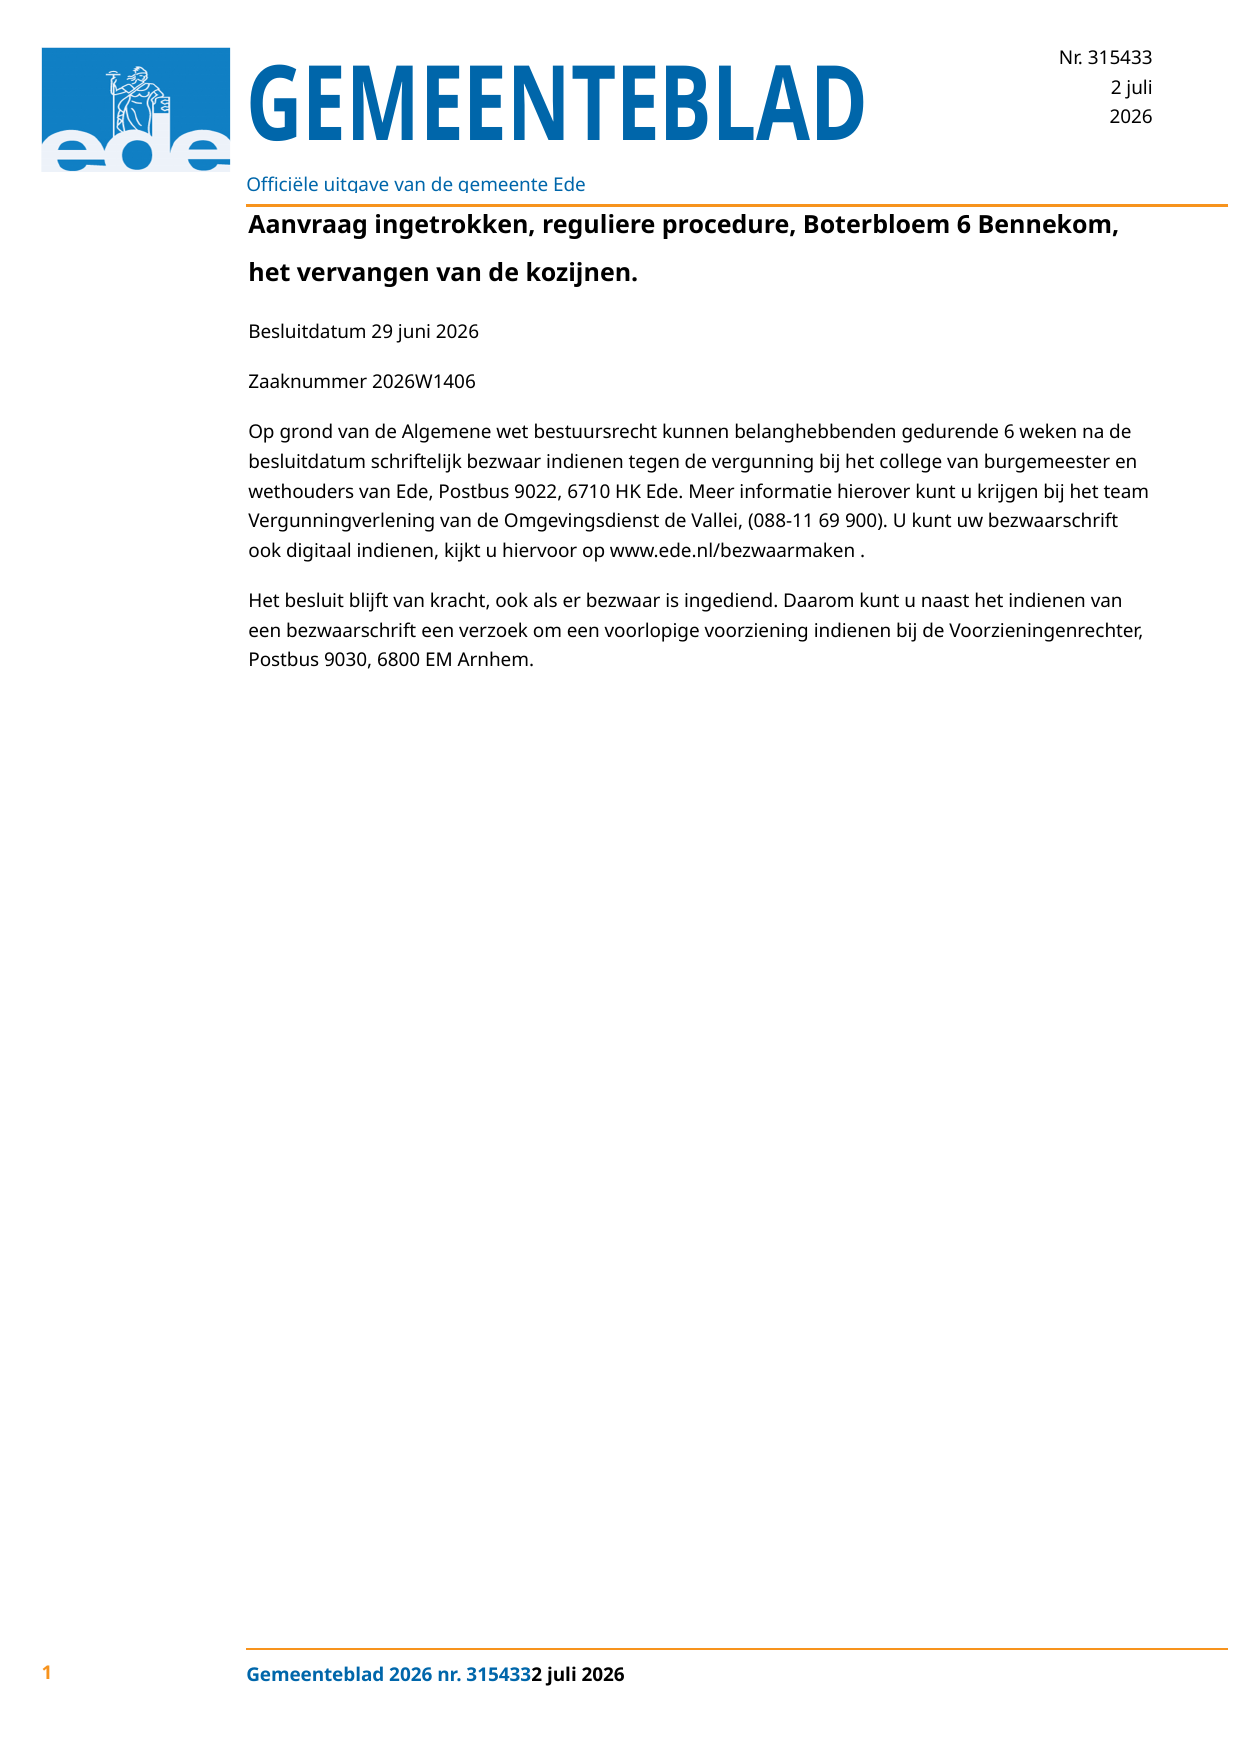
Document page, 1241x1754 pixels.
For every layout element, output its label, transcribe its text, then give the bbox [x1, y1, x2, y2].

picture [41, 47, 231, 172]
text Besluitdatum 29 juni 2026 [248, 318, 1152, 344]
text Aanvraag ingetrokken, reguliere procedure, Boterbloem 6 Bennekom, het vervangen van de kozijnen. [248, 207, 1152, 288]
text Zaaknummer 2026W1406 [248, 368, 1152, 394]
text Op grond van de Algemene wet bestuursrecht kunnen belanghebbenden gedurende 6 weken na de besluitdatum schriftelijk bezwaar indienen tegen de vergunning bij het college van burgemeester en wethouders van Ede, Postbus 9022, 6710 HK Ede. Meer informatie hierover kunt u krijgen bij het team Vergunningverlening van de Omgevingsdienst de Vallei, (088-11 69 900). U kunt uw bezwaarschrift ook digitaal indienen, kijkt u hiervoor op www.ede.nl/bezwaarmaken . [248, 419, 1152, 563]
text Het besluit blijft van kracht, ook als er bezwaar is ingediend. Daarom kunt u naast het indienen van een bezwaarschrift een verzoek om een voorlopige voorziening indienen bij de Voorzieningenrechter, Postbus 9030, 6800 EM Arnhem. [248, 587, 1152, 672]
